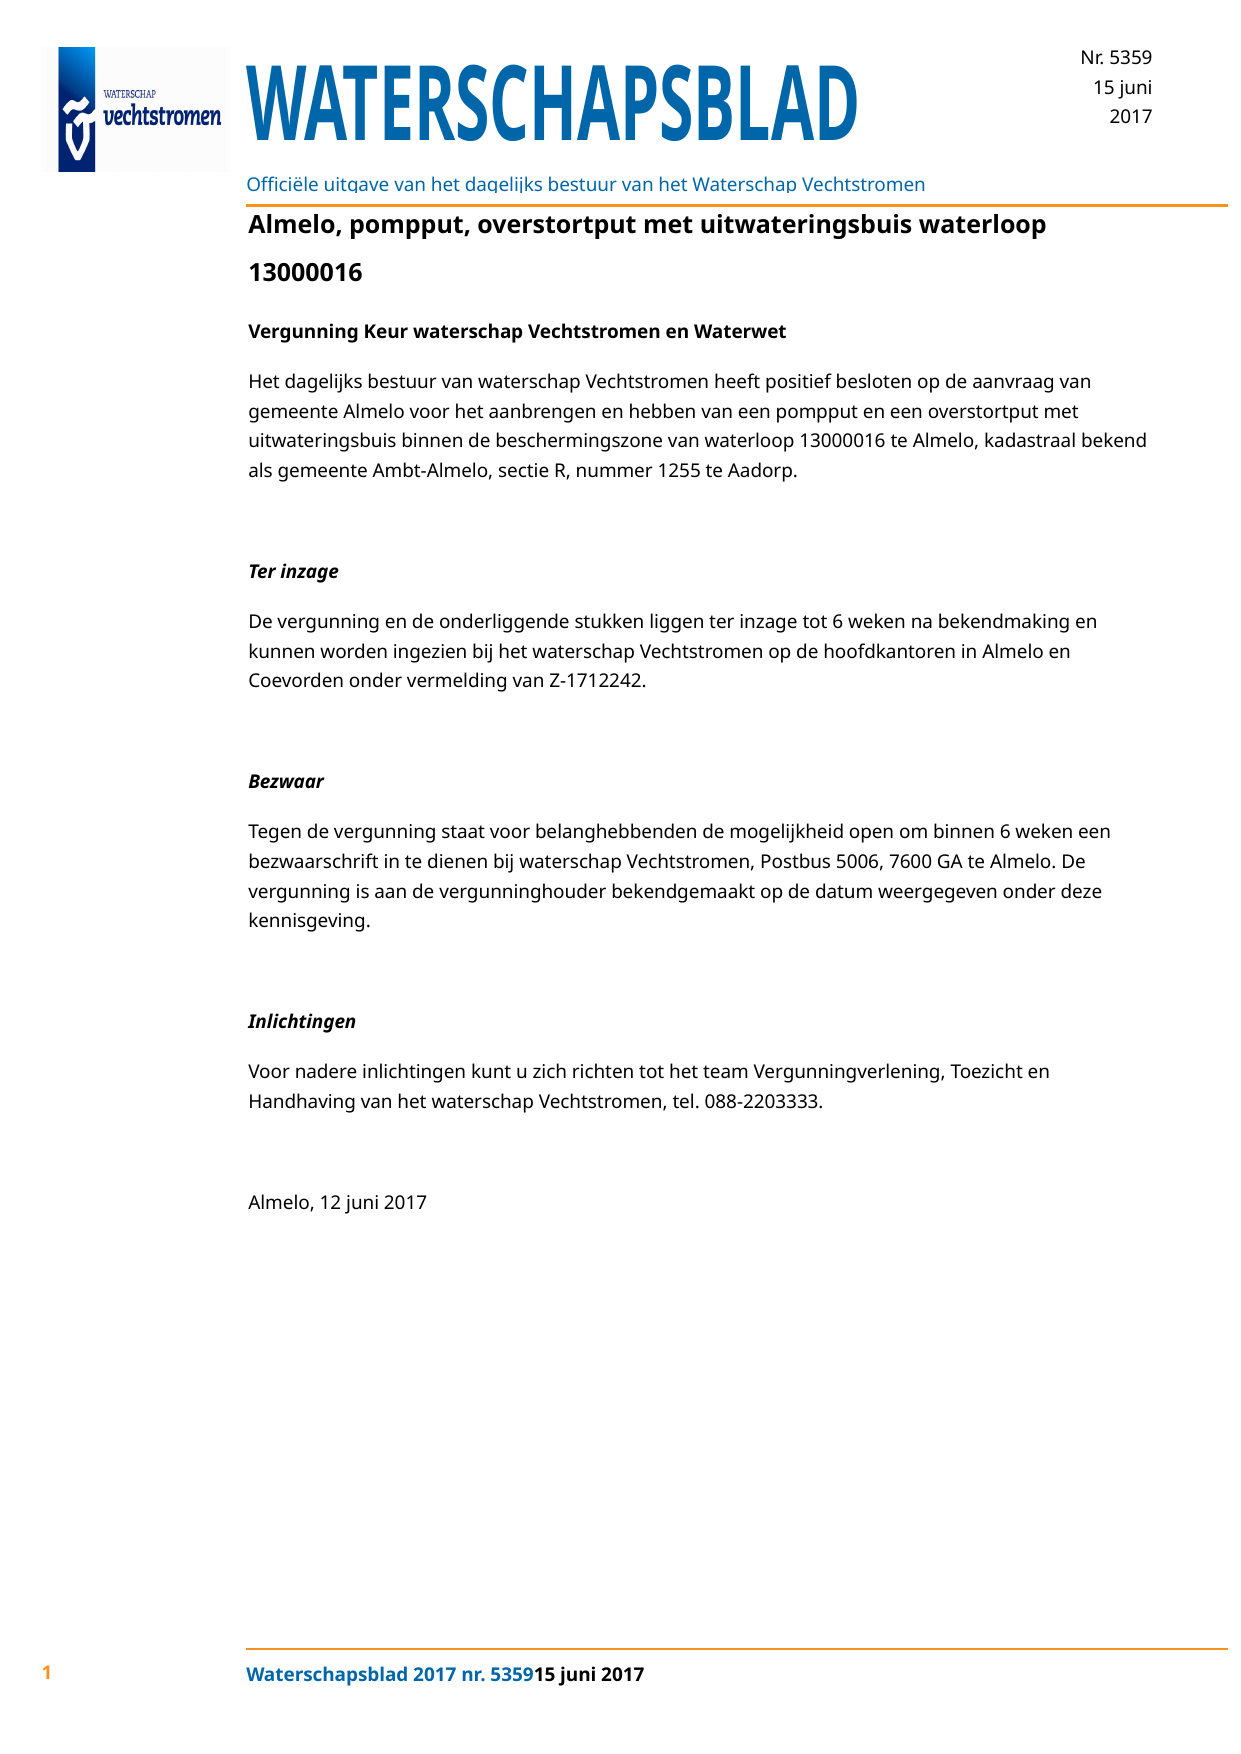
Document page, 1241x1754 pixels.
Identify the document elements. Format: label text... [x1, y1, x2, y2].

text Het dagelijks bestuur van waterschap Vechtstromen heeft positief besloten op de aanvraag van gemeente Almelo voor het aanbrengen en hebben van een pompput en een overstortput met uitwateringsbuis binnen de beschermingszone van waterloop 13000016 te Almelo, kadastraal bekend als gemeente Ambt-Almelo, sectie R, nummer 1255 te Aadorp. [248, 368, 1152, 483]
text Vergunning Keur waterschap Vechtstromen en Waterwet [248, 318, 1152, 344]
text Bezwaar [248, 768, 1152, 794]
text Voor nadere inlichtingen kunt u zich richten tot het team Vergunningverlening, Toezicht en Handhaving van het waterschap Vechtstromen, tel. 088-2203333. [248, 1059, 1152, 1114]
text Inlichtingen [248, 1008, 1152, 1034]
text Tegen de vergunning staat voor belanghebbenden de mogelijkheid open om binnen 6 weken een bezwaarschrift in te dienen bij waterschap Vechtstromen, Postbus 5006, 7600 GA te Almelo. De vergunning is aan de vergunninghouder bekendgemaakt op de datum weergegeven onder deze kennisgeving. [248, 819, 1152, 933]
text De vergunning en de onderliggende stukken liggen ter inzage tot 6 weken na bekendmaking en kunnen worden ingezien bij het waterschap Vechtstromen op de hoofdkantoren in Almelo en Coevorden onder vermelding van Z-1712242. [248, 608, 1152, 693]
picture [41, 47, 231, 172]
text Almelo, pompput, overstortput met uitwateringsbuis waterloop 13000016 [248, 207, 1152, 288]
text Almelo, 12 juni 2017 [248, 1189, 1152, 1215]
text Ter inzage [248, 558, 1152, 584]
